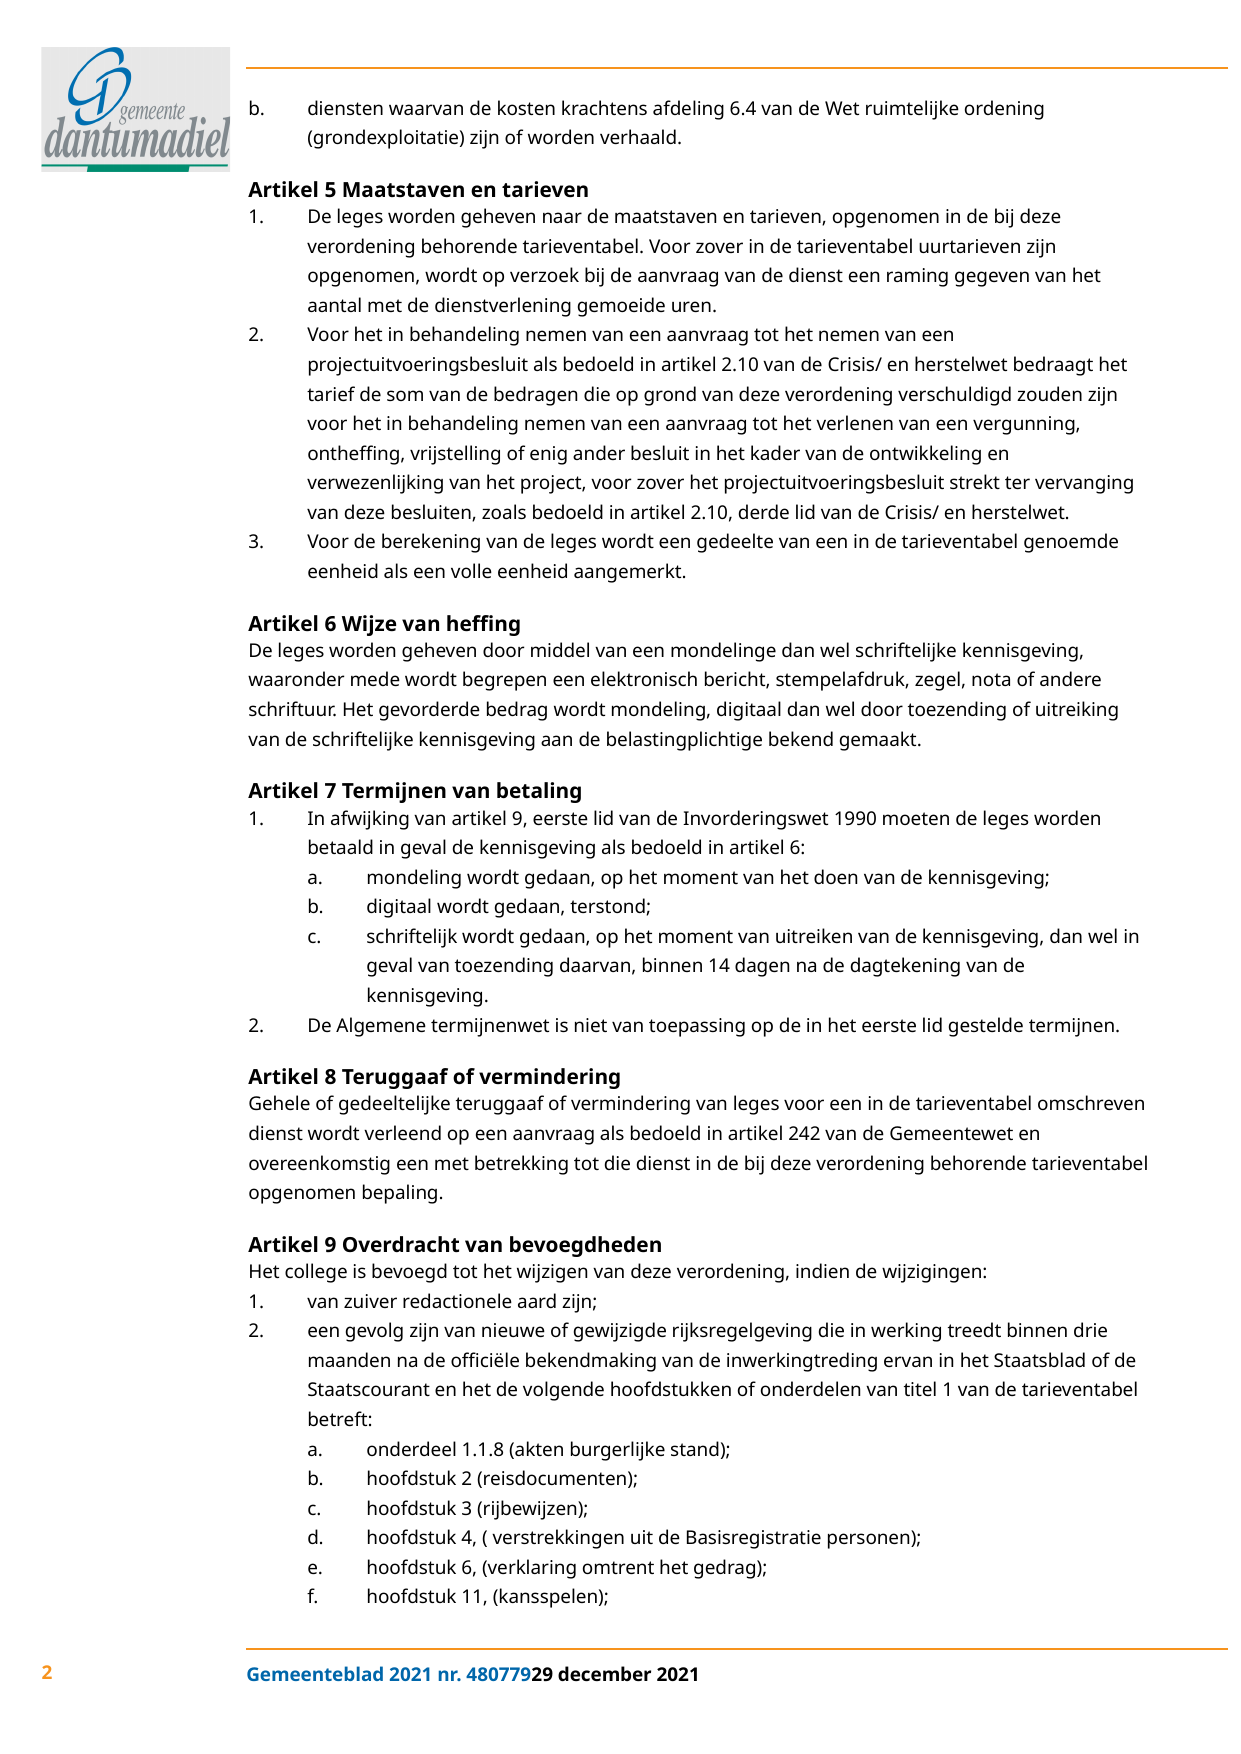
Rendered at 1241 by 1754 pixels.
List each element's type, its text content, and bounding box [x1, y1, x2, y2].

text Artikel 9 Overdracht van bevoegdheden [248, 1230, 1152, 1258]
text De leges worden geheven door middel van een mondelinge dan wel schriftelijke kennisgeving, waaronder mede wordt begrepen een elektronisch bericht, stempelafdruk, zegel, nota of andere schriftuur. Het gevorderde bedrag wordt mondeling, digitaal dan wel door toezending of uitreiking van de schriftelijke kennisgeving aan de belastingplichtige bekend gemaakt. [248, 637, 1152, 752]
list diensten waarvan de kosten krachtens afdeling 6.4 van de Wet ruimtelijke ordening (grondexploitatie) zijn of worden verhaald. [248, 95, 1152, 150]
text Artikel 5 Maatstaven en tarieven [248, 175, 1152, 203]
text Artikel 6 Wijze van heffing [248, 609, 1152, 637]
list De leges worden geheven naar de maatstaven en tarieven, opgenomen in de bij deze verordening behorende tarieventabel. Voor zover in de tarieventabel uurtarieven zijn opgenomen, wordt op verzoek bij de aanvraag van de dienst een raming gegeven van het aantal met de dienstverlening gemoeide uren. [248, 203, 1152, 318]
list hoofdstuk 2 (reisdocumenten); [307, 1465, 1152, 1491]
list digitaal wordt gedaan, terstond; [307, 893, 1152, 919]
text Artikel 7 Termijnen van betaling [248, 776, 1152, 805]
list mondeling wordt gedaan, op het moment van het doen van de kennisgeving; [307, 864, 1152, 889]
list van zuiver redactionele aard zijn; [248, 1288, 1152, 1313]
list een gevolg zijn van nieuwe of gewijzigde rijksregelgeving die in werking treedt binnen drie maanden na de officiële bekendmaking van de inwerkingtreding ervan in het Staatsblad of de Staatscourant en het de volgende hoofdstukken of onderdelen van titel 1 van de tarieventabel betreft: [248, 1317, 1152, 1432]
list hoofdstuk 6, (verklaring omtrent het gedrag); [307, 1554, 1152, 1580]
text Het college is bevoegd tot het wijzigen van deze verordening, indien de wijzigingen: [248, 1258, 1152, 1284]
list Voor de berekening van de leges wordt een gedeelte van een in de tarieventabel genoemde eenheid als een volle eenheid aangemerkt. [248, 529, 1152, 584]
list hoofdstuk 3 (rijbewijzen); [307, 1495, 1152, 1521]
list schriftelijk wordt gedaan, op het moment van uitreiken van de kennisgeving, dan wel in geval van toezending daarvan, binnen 14 dagen na de dagtekening van de kennisgeving. [307, 923, 1152, 1008]
text Artikel 8 Teruggaaf of vermindering [248, 1062, 1152, 1091]
list De Algemene termijnenwet is niet van toepassing op de in het eerste lid gestelde termijnen. [248, 1012, 1152, 1037]
list hoofdstuk 4, ( verstrekkingen uit de Basisregistratie personen); [307, 1524, 1152, 1550]
picture [41, 47, 231, 172]
list hoofdstuk 11, (kansspelen); [307, 1584, 1152, 1609]
list onderdeel 1.1.8 (akten burgerlijke stand); [307, 1436, 1152, 1461]
list In afwijking van artikel 9, eerste lid van de Invorderingswet 1990 moeten de leges worden betaald in geval de kennisgeving als bedoeld in artikel 6: [248, 805, 1152, 860]
list Voor het in behandeling nemen van een aanvraag tot het nemen van een projectuitvoeringsbesluit als bedoeld in artikel 2.10 van de Crisis/ en herstelwet bedraagt het tarief de som van de bedragen die op grond van deze verordening verschuldigd zouden zijn voor het in behandeling nemen van een aanvraag tot het verlenen van een vergunning, ontheffing, vrijstelling of enig ander besluit in het kader van de ontwikkeling en verwezenlijking van het project, voor zover het projectuitvoeringsbesluit strekt ter vervanging van deze besluiten, zoals bedoeld in artikel 2.10, derde lid van de Crisis/ en herstelwet. [248, 322, 1152, 525]
text Gehele of gedeeltelijke teruggaaf of vermindering van leges voor een in de tarieventabel omschreven dienst wordt verleend op een aanvraag als bedoeld in artikel 242 van de Gemeentewet en overeenkomstig een met betrekking tot die dienst in de bij deze verordening behorende tarieventabel opgenomen bepaling. [248, 1091, 1152, 1205]
